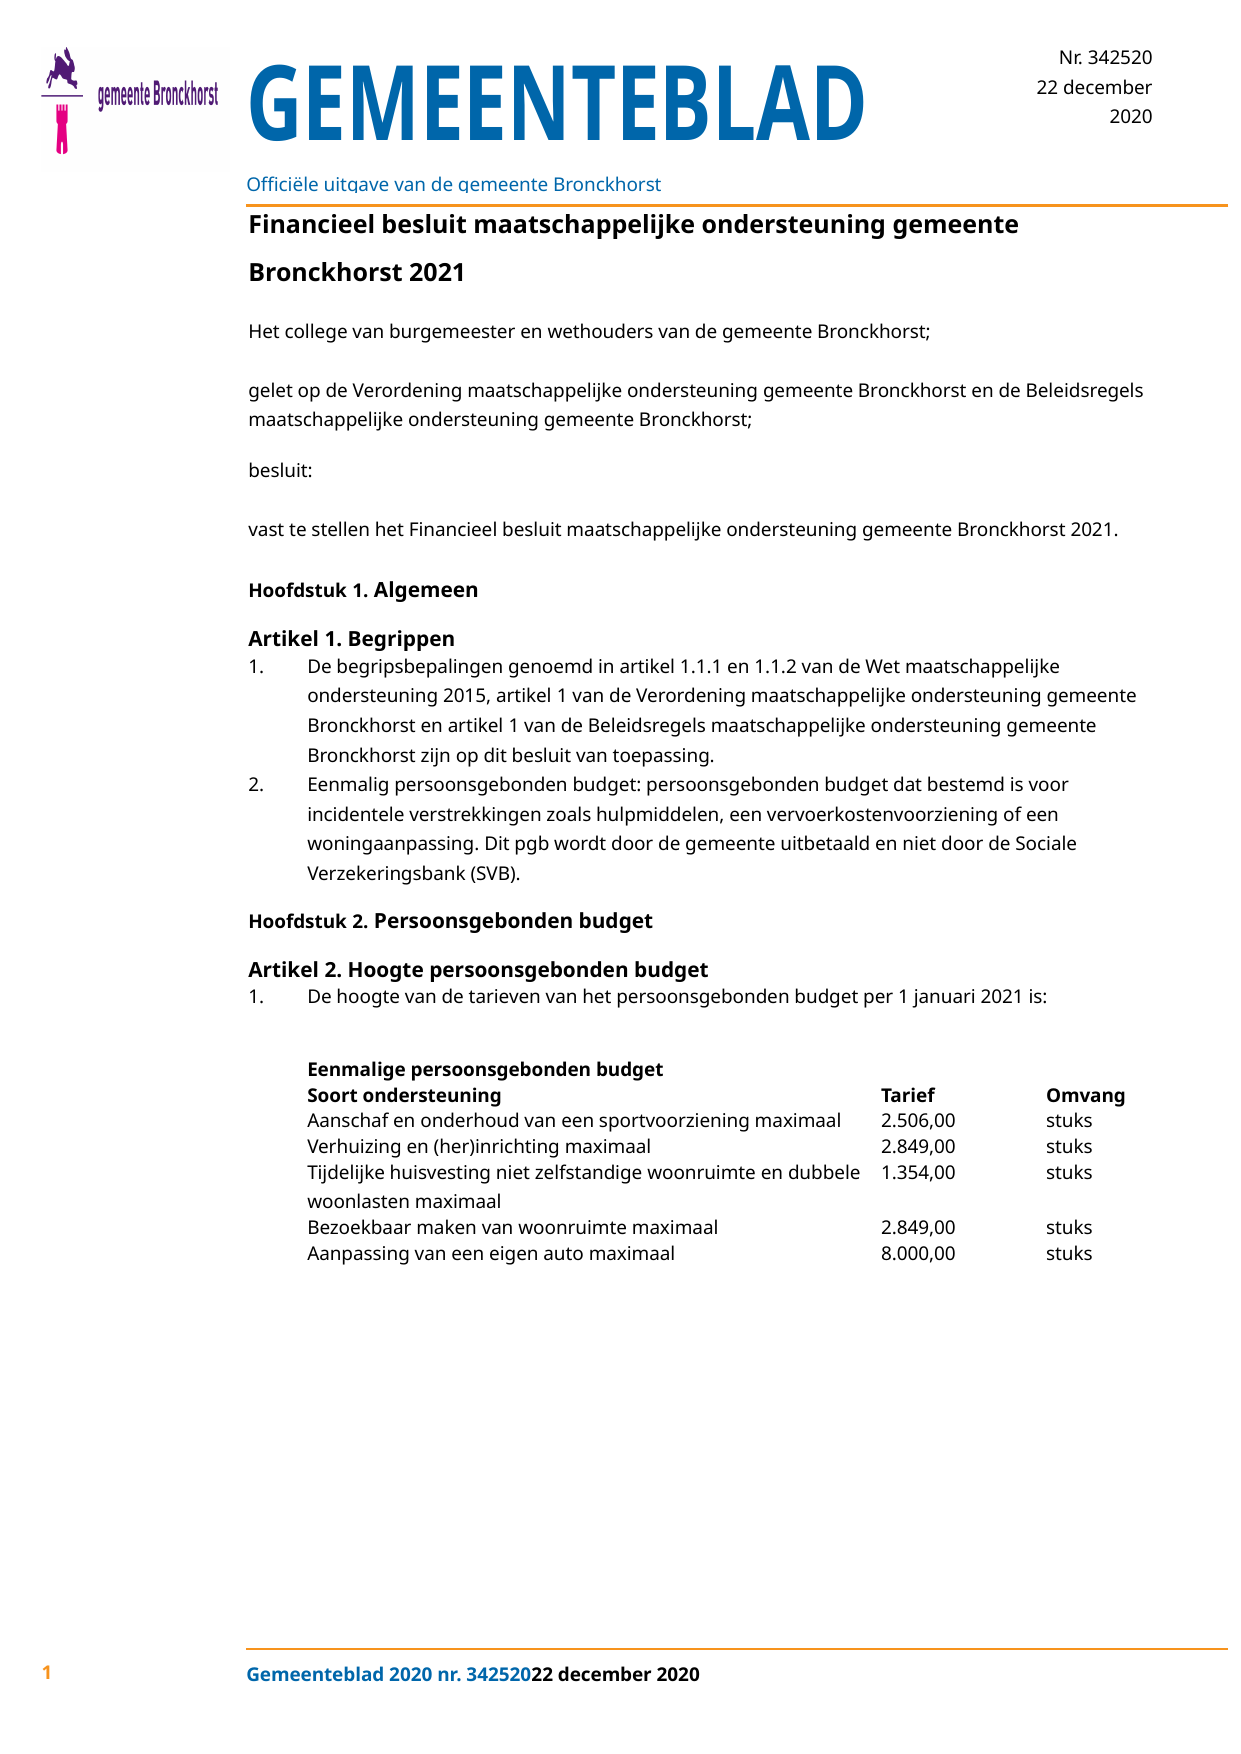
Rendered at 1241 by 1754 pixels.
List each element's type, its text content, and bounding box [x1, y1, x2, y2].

list Eenmalig persoonsgebonden budget: persoonsgebonden budget dat bestemd is voor incidentele verstrekkingen zoals hulpmiddelen, een vervoerkostenvoorziening of een woningaanpassing. Dit pgb wordt door de gemeente uitbetaald en niet door de Sociale Verzekeringsbank (SVB). [248, 771, 1152, 886]
table_cell stuks [1046, 1108, 1211, 1133]
table_cell Aanpassing van een eigen auto maximaal [307, 1240, 881, 1266]
text Artikel 2. Hoogte persoonsgebonden budget [248, 955, 1152, 983]
table_cell Tijdelijke huisvesting niet zelfstandige woonruimte en dubbele woonlasten maximaal [307, 1159, 881, 1214]
table_cell stuks [1046, 1134, 1211, 1159]
table_cell 2.506,00 [881, 1108, 1046, 1133]
table_cell stuks [1046, 1215, 1211, 1240]
table_cell 2.849,00 [881, 1134, 1046, 1159]
table_cell 8.000,00 [881, 1240, 1046, 1266]
table_cell 2.849,00 [881, 1215, 1046, 1240]
table_header Tarief [881, 1082, 1046, 1108]
list De begripsbepalingen genoemd in artikel 1.1.1 en 1.1.2 van de Wet maatschappelijke ondersteuning 2015, artikel 1 van de Verordening maatschappelijke ondersteuning gemeente Bronckhorst en artikel 1 van de Beleidsregels maatschappelijke ondersteuning gemeente Bronckhorst zijn op dit besluit van toepassing. [248, 653, 1152, 767]
table_cell 1.354,00 [881, 1159, 1046, 1214]
list Eenmalige persoonsgebonden budget [248, 1056, 1152, 1082]
text Artikel 1. Begrippen [248, 624, 1152, 653]
text Financieel besluit maatschappelijke ondersteuning gemeente Bronckhorst 2021 [248, 207, 1152, 288]
text besluit: [248, 457, 1152, 483]
table_cell Verhuizing en (her)inrichting maximaal [307, 1134, 881, 1159]
picture [41, 47, 231, 172]
list De hoogte van de tarieven van het persoonsgebonden budget per 1 januari 2021 is: [248, 983, 1152, 1009]
text Hoofdstuk 2. Persoonsgebonden budget [248, 906, 1152, 934]
table_cell stuks [1046, 1240, 1211, 1266]
table_header Soort ondersteuning [307, 1082, 881, 1108]
table_cell Aanschaf en onderhoud van een sportvoorziening maximaal [307, 1108, 881, 1133]
table_header Omvang [1046, 1082, 1211, 1108]
text vast te stellen het Financieel besluit maatschappelijke ondersteuning gemeente Bronckhorst 2021. [248, 516, 1152, 542]
text Hoofdstuk 1. Algemeen [248, 575, 1152, 604]
table_cell Bezoekbaar maken van woonruimte maximaal [307, 1215, 881, 1240]
text Het college van burgemeester en wethouders van de gemeente Bronckhorst; [248, 318, 1152, 344]
text gelet op de Verordening maatschappelijke ondersteuning gemeente Bronckhorst en de Beleidsregels maatschappelijke ondersteuning gemeente Bronckhorst; [248, 377, 1152, 432]
table_cell stuks [1046, 1159, 1211, 1214]
